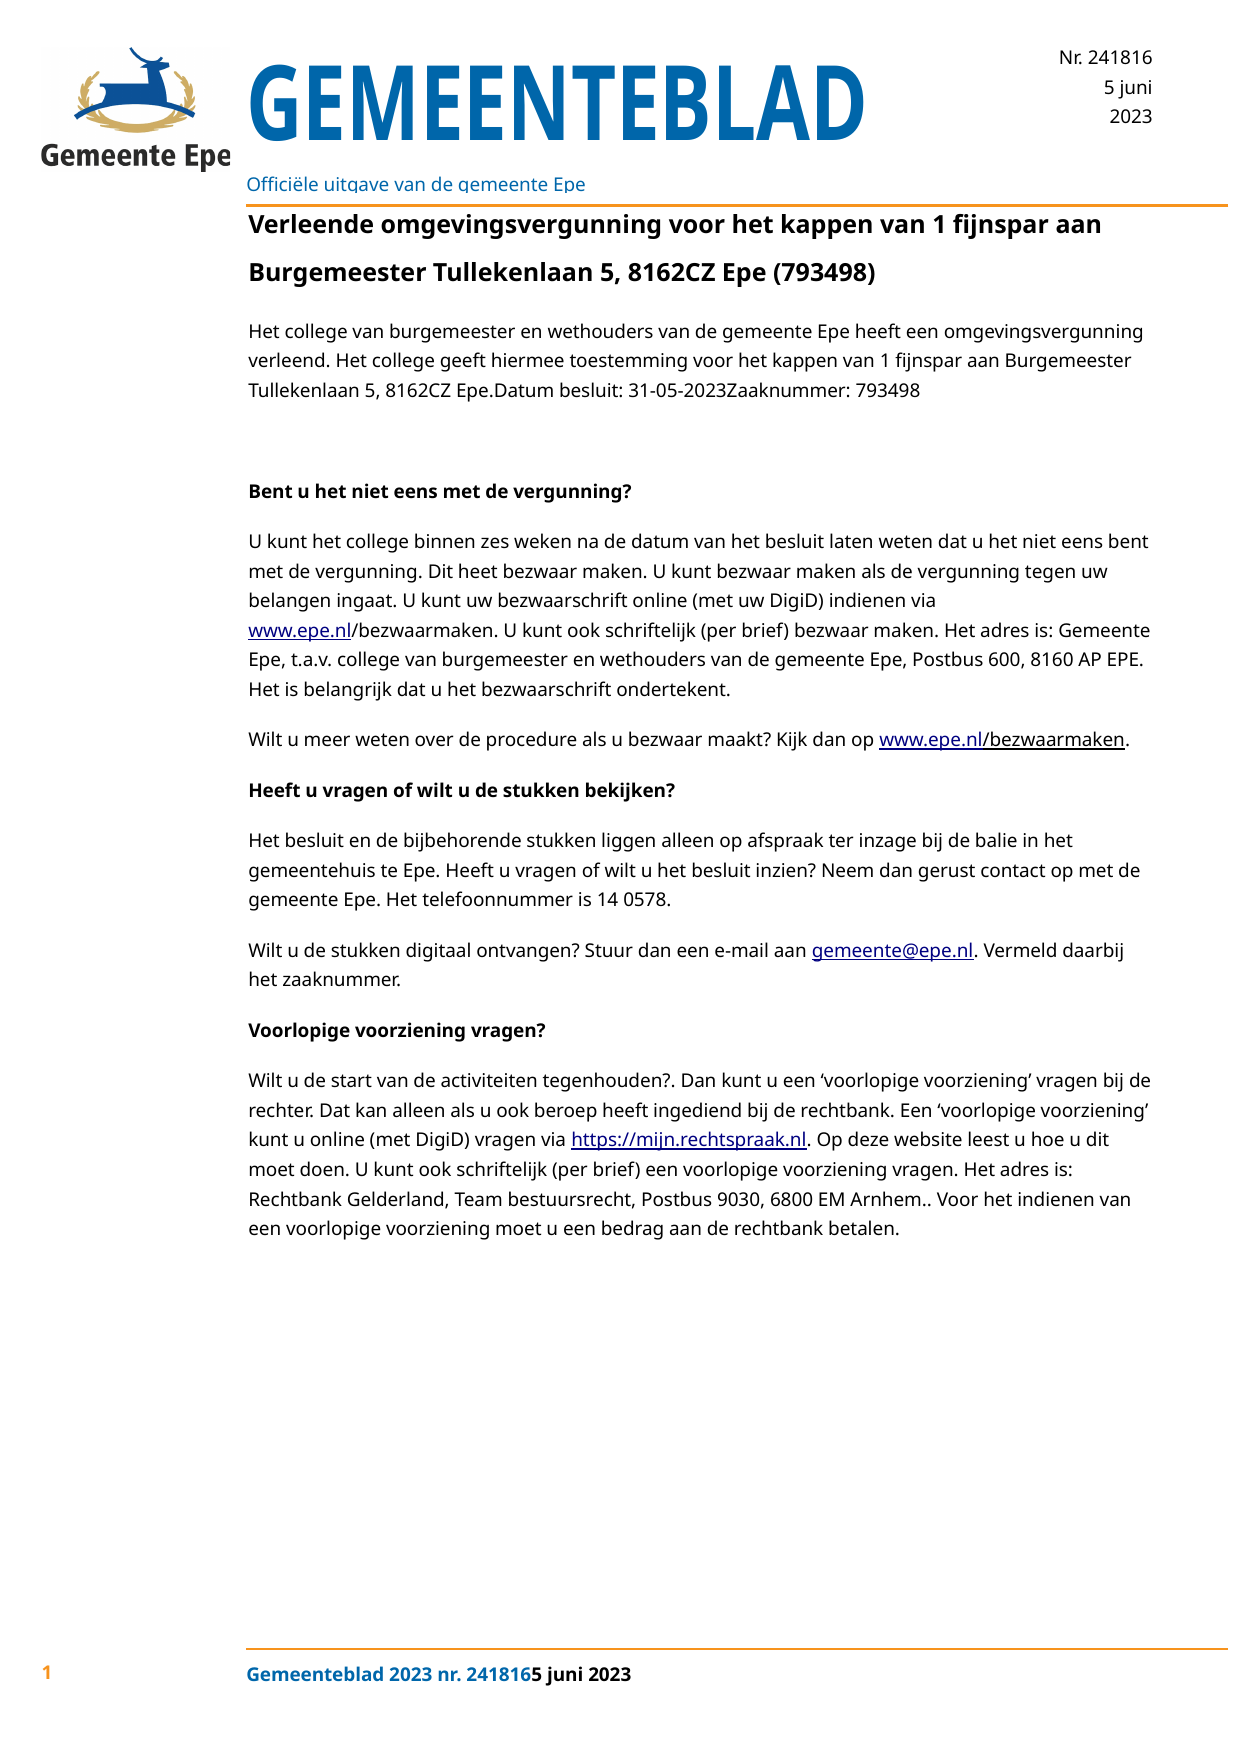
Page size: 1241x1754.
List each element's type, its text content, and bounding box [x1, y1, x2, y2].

picture [41, 47, 231, 172]
text Bent u het niet eens met de vergunning? [248, 478, 1152, 504]
text Wilt u meer weten over de procedure als u bezwaar maakt? Kijk dan op www.epe.nl/bezwaarmaken. [248, 727, 1152, 752]
text U kunt het college binnen zes weken na de datum van het besluit laten weten dat u het niet eens bent met de vergunning. Dit heet bezwaar maken. U kunt bezwaar maken als de vergunning tegen uw belangen ingaat. U kunt uw bezwaarschrift online (met uw DigiD) indienen via www.epe.nl/bezwaarmaken. U kunt ook schriftelijk (per brief) bezwaar maken. Het adres is: Gemeente Epe, t.a.v. college van burgemeester en wethouders van de gemeente Epe, Postbus 600, 8160 AP EPE. Het is belangrijk dat u het bezwaarschrift ondertekent. [248, 528, 1152, 702]
text Verleende omgevingsvergunning voor het kappen van 1 fijnspar aan Burgemeester Tullekenlaan 5, 8162CZ Epe (793498) [248, 207, 1152, 288]
text Voorlopige voorziening vragen? [248, 1017, 1152, 1043]
text Wilt u de start van de activiteiten tegenhouden?. Dan kunt u een ‘voorlopige voorziening’ vragen bij de rechter. Dat kan alleen als u ook beroep heeft ingediend bij de rechtbank. Een ‘voorlopige voorziening’ kunt u online (met DigiD) vragen via https://mijn.rechtspraak.nl. Op deze website leest u hoe u dit moet doen. U kunt ook schriftelijk (per brief) een voorlopige voorziening vragen. Het adres is: Rechtbank Gelderland, Team bestuursrecht, Postbus 9030, 6800 EM Arnhem.. Voor het indienen van een voorlopige voorziening moet u een bedrag aan de rechtbank betalen. [248, 1067, 1152, 1241]
text Heeft u vragen of wilt u de stukken bekijken? [248, 777, 1152, 803]
text Het college van burgemeester en wethouders van de gemeente Epe heeft een omgevingsvergunning verleend. Het college geeft hiermee toestemming voor het kappen van 1 fijnspar aan Burgemeester Tullekenlaan 5, 8162CZ Epe.Datum besluit: 31-05-2023Zaaknummer: 793498 [248, 318, 1152, 403]
text Wilt u de stukken digitaal ontvangen? Stuur dan een e-mail aan gemeente@epe.nl. Vermeld daarbij het zaaknummer. [248, 937, 1152, 992]
text Het besluit en de bijbehorende stukken liggen alleen op afspraak ter inzage bij de balie in het gemeentehuis te Epe. Heeft u vragen of wilt u het besluit inzien? Neem dan gerust contact op met de gemeente Epe. Het telefoonnummer is 14 0578. [248, 827, 1152, 912]
